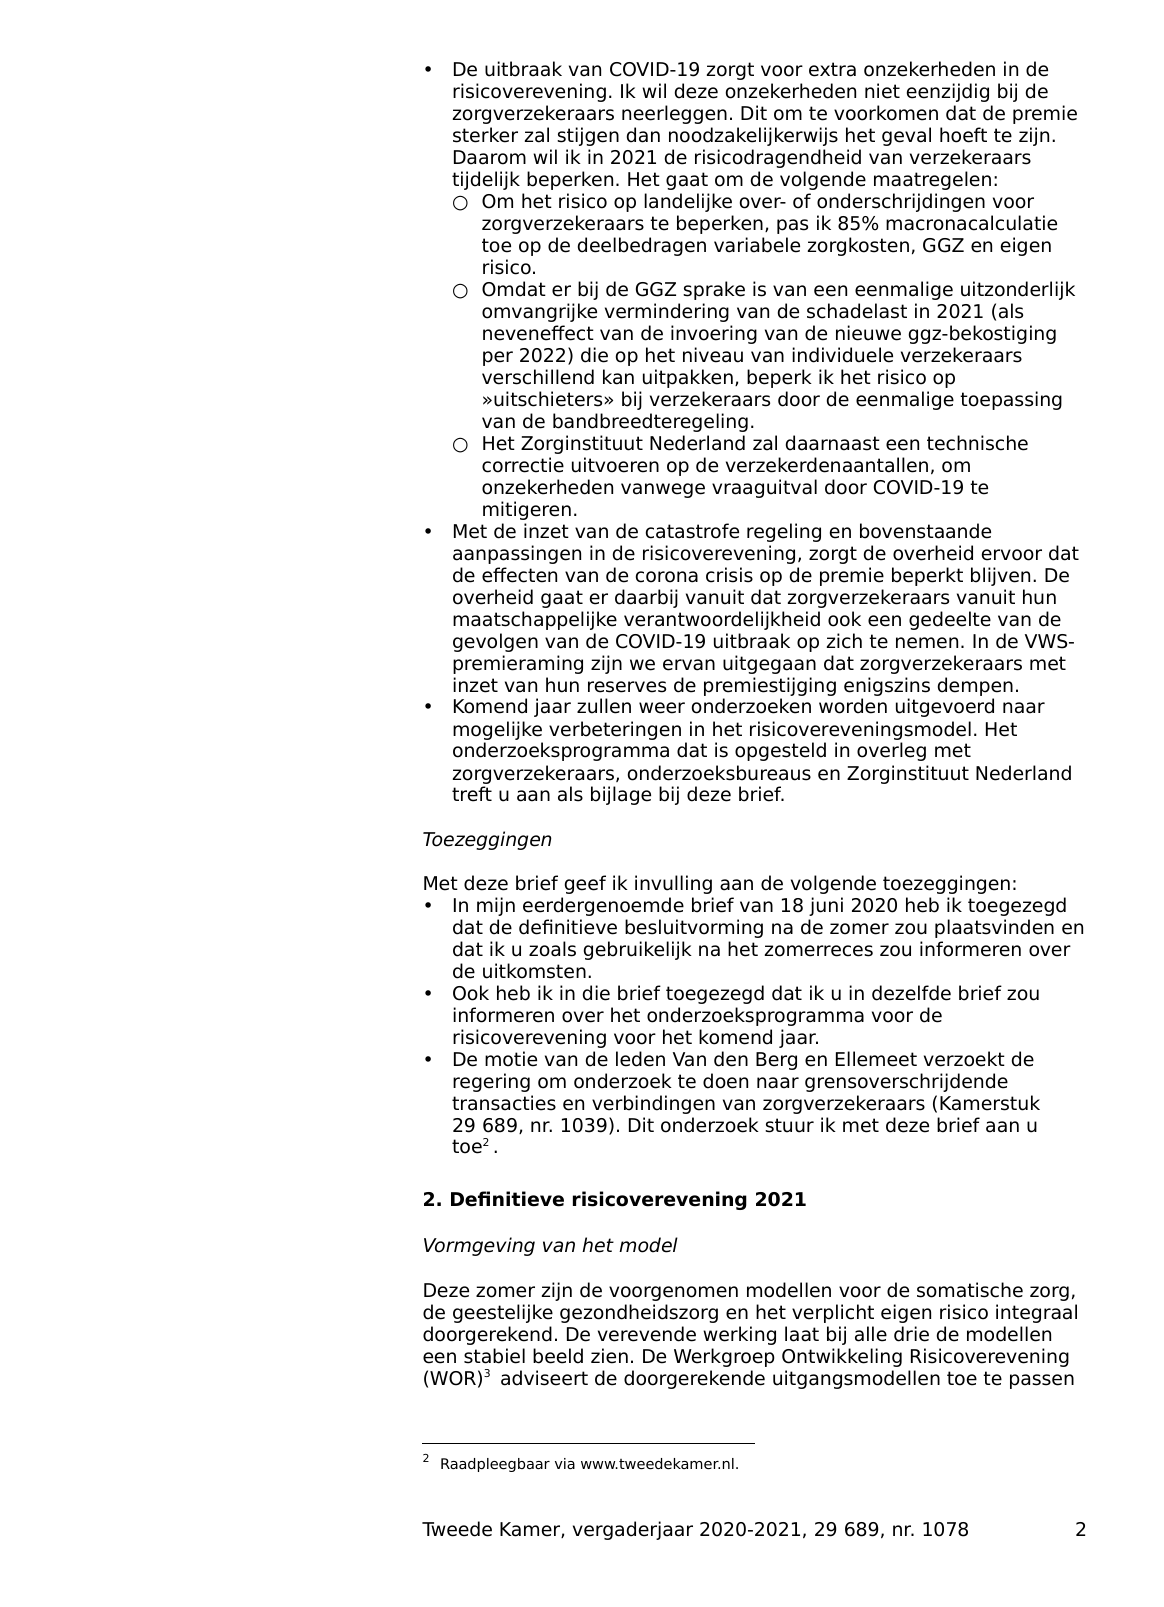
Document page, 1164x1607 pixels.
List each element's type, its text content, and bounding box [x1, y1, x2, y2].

text ○ Omdat er bij de GGZ sprake is van een eenmalige uitzonderlijk omvangrijke vermindering van de schadelast in 2021 (als neveneffect van de invoering van de nieuwe ggz-bekostiging per 2022) die op het niveau van individuele verzekeraars verschillend kan uitpakken, beperk ik het risico op »uitschieters» bij verzekeraars door de eenmalige toepassing van de bandbreedteregeling. [452, 279, 1087, 433]
text Deze zomer zijn de voorgenomen modellen voor de somatische zorg, de geestelijke gezondheidszorg en het verplicht eigen risico integraal doorgerekend. De verevende werking laat bij alle drie de modellen een stabiel beeld zien. De Werkgroep Ontwikkeling Risicoverevening (WOR) adviseert de doorgerekende uitgangsmodellen toe te passen [422, 1279, 1087, 1389]
subtitle Toezeggingen [422, 828, 1087, 851]
text ○ Het Zorginstituut Nederland zal daarnaast een technische correctie uitvoeren op de verzekerdenaantallen, om onzekerheden vanwege vraaguitval door COVID-19 te mitigeren. [452, 433, 1087, 521]
text ○ Om het risico op landelijke over- of onderschrijdingen voor zorgverzekeraars te beperken, pas ik 85% macronacalculatie toe op de deelbedragen variabele zorgkosten, GGZ en eigen risico. [452, 191, 1087, 279]
text • De motie van de leden Van den Berg en Ellemeet verzoekt de regering om onderzoek te doen naar grensoverschrijdende transacties en verbindingen van zorgverzekeraars (Kamerstuk 29 689, nr. 1039). Dit onderzoek stuur ik met deze brief aan u toe. [422, 1048, 1087, 1158]
subtitle Vormgeving van het model [422, 1235, 1087, 1257]
text Met deze brief geef ik invulling aan de volgende toezeggingen: [422, 873, 1087, 895]
text • Met de inzet van de catastrofe regeling en bovenstaande aanpassingen in de risicoverevening, zorgt de overheid ervoor dat de effecten van de corona crisis op de premie beperkt blijven. De overheid gaat er daarbij vanuit dat zorgverzekeraars vanuit hun maatschappelijke verantwoordelijkheid ook een gedeelte van de gevolgen van de COVID-19 uitbraak op zich te nemen. In de VWS-premieraming zijn we ervan uitgegaan dat zorgverzekeraars met inzet van hun reserves de premiestijging enigszins dempen. [422, 521, 1087, 696]
text Raadpleegbaar via www.tweedekamer.nl. [422, 1452, 1087, 1474]
text • Ook heb ik in die brief toegezegd dat ik u in dezelfde brief zou informeren over het onderzoeksprogramma voor de risicoverevening voor het komend jaar. [422, 983, 1087, 1048]
text • In mijn eerdergenoemde brief van 18 juni 2020 heb ik toegezegd dat de definitieve besluitvorming na de zomer zou plaatsvinden en dat ik u zoals gebruikelijk na het zomerreces zou informeren over de uitkomsten. [422, 895, 1087, 983]
text • Komend jaar zullen weer onderzoeken worden uitgevoerd naar mogelijke verbeteringen in het risicovereveningsmodel. Het onderzoeksprogramma dat is opgesteld in overleg met zorgverzekeraars, onderzoeksbureaus en Zorginstituut Nederland treft u aan als bijlage bij deze brief. [422, 696, 1087, 806]
subtitle 2. Definitieve risicoverevening 2021 [422, 1188, 1087, 1210]
text • De uitbraak van COVID-19 zorgt voor extra onzekerheden in de risicoverevening. Ik wil deze onzekerheden niet eenzijdig bij de zorgverzekeraars neerleggen. Dit om te voorkomen dat de premie sterker zal stijgen dan noodzakelijkerwijs het geval hoeft te zijn. Daarom wil ik in 2021 de risicodragendheid van verzekeraars tijdelijk beperken. Het gaat om de volgende maatregelen: [422, 59, 1087, 191]
